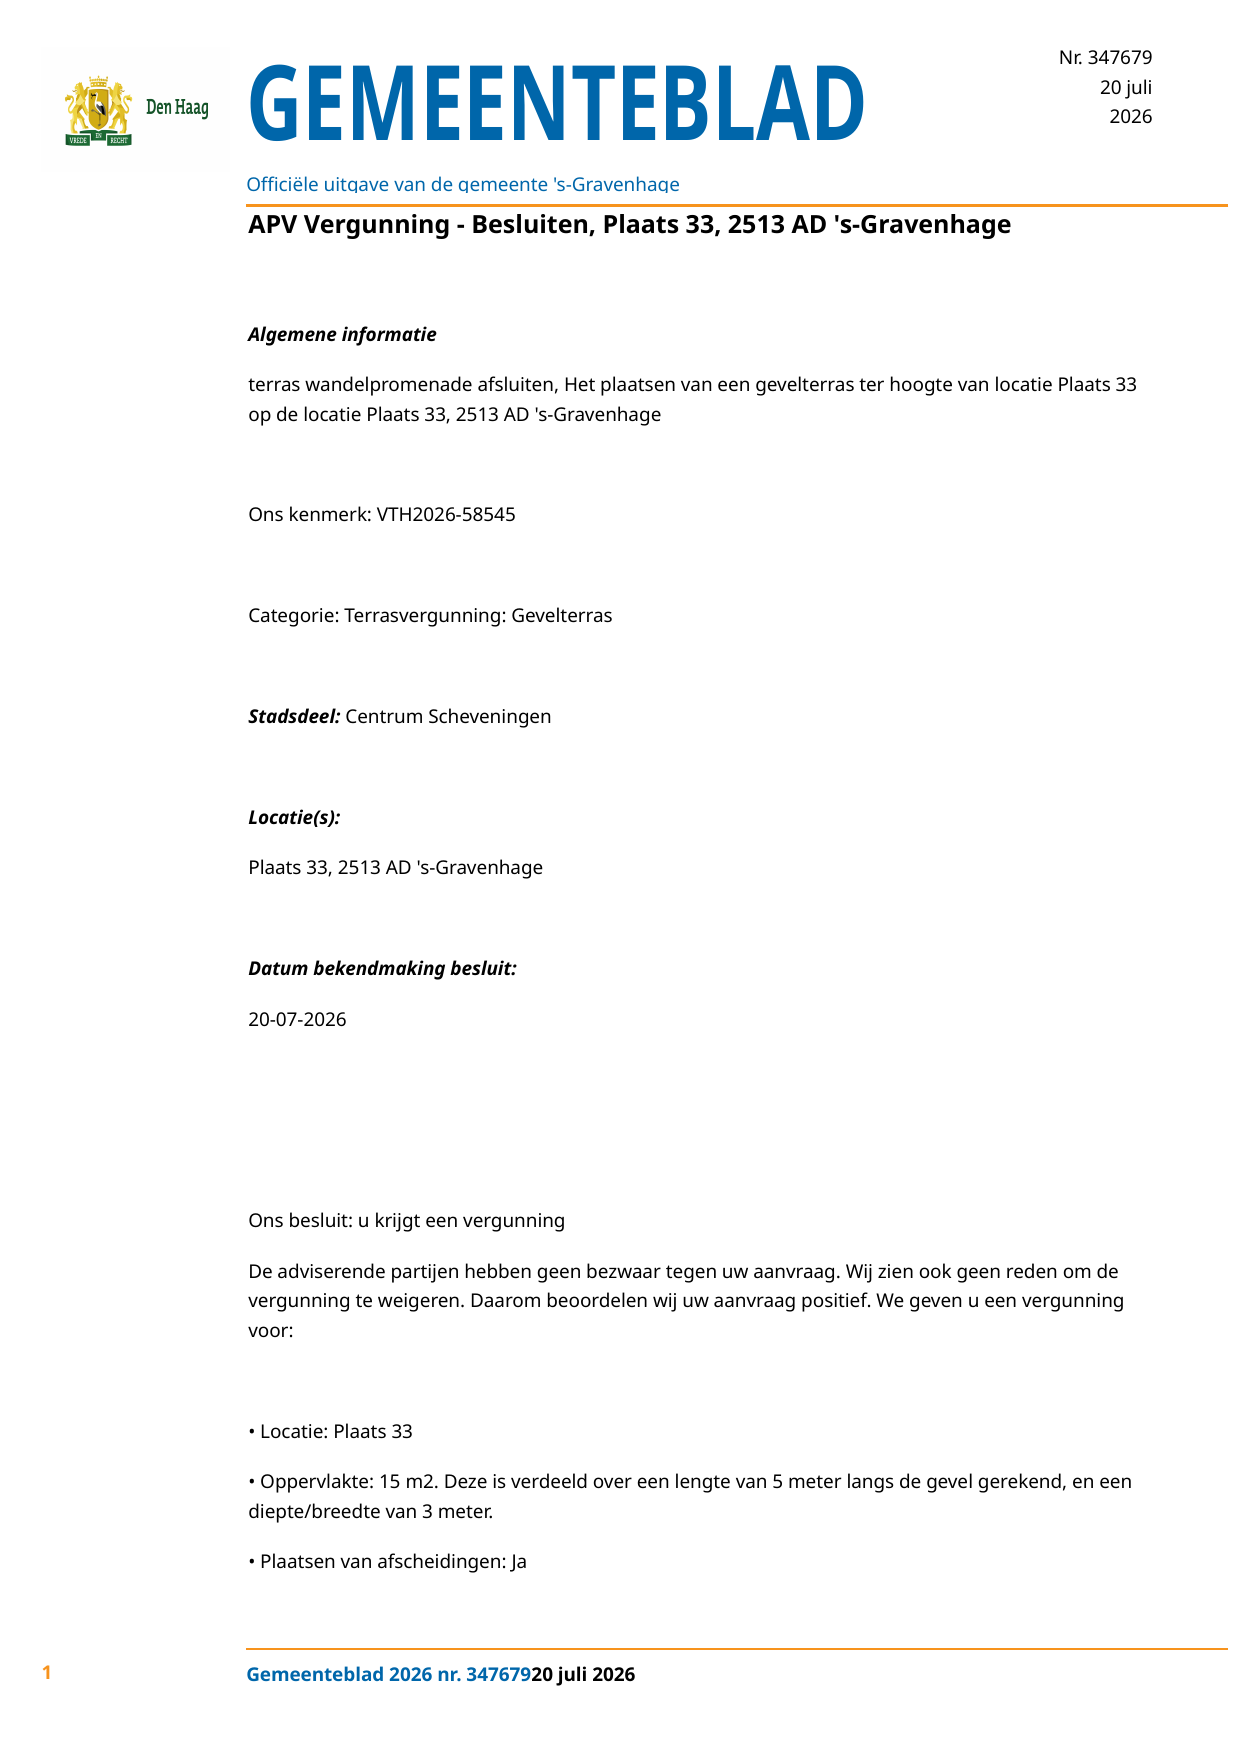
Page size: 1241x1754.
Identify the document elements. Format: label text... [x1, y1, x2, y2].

text Stadsdeel: Centrum Scheveningen [248, 703, 1152, 729]
text Categorie: Terrasvergunning: Gevelterras [248, 602, 1152, 628]
text Locatie(s): [248, 804, 1152, 830]
text • Plaatsen van afscheidingen: Ja [248, 1548, 1152, 1574]
picture [41, 47, 231, 172]
text De adviserende partijen hebben geen bezwaar tegen uw aanvraag. Wij zien ook geen reden om de vergunning te weigeren. Daarom beoordelen wij uw aanvraag positief. We geven u een vergunning voor: [248, 1258, 1152, 1343]
text • Oppervlakte: 15 m2. Deze is verdeeld over een lengte van 5 meter langs de gevel gerekend, en een diepte/breedte van 3 meter. [248, 1468, 1152, 1523]
text Ons kenmerk: VTH2026-58545 [248, 502, 1152, 527]
text terras wandelpromenade afsluiten, Het plaatsen van een gevelterras ter hoogte van locatie Plaats 33 op de locatie Plaats 33, 2513 AD 's-Gravenhage [248, 371, 1152, 426]
text Plaats 33, 2513 AD 's-Gravenhage [248, 854, 1152, 880]
text Datum bekendmaking besluit: [248, 955, 1152, 981]
text Ons besluit: u krijgt een vergunning [248, 1207, 1152, 1233]
text APV Vergunning - Besluiten, Plaats 33, 2513 AD 's-Gravenhage [248, 207, 1152, 241]
text Algemene informatie [248, 321, 1152, 346]
text • Locatie: Plaats 33 [248, 1418, 1152, 1443]
text 20-07-2026 [248, 1006, 1152, 1031]
